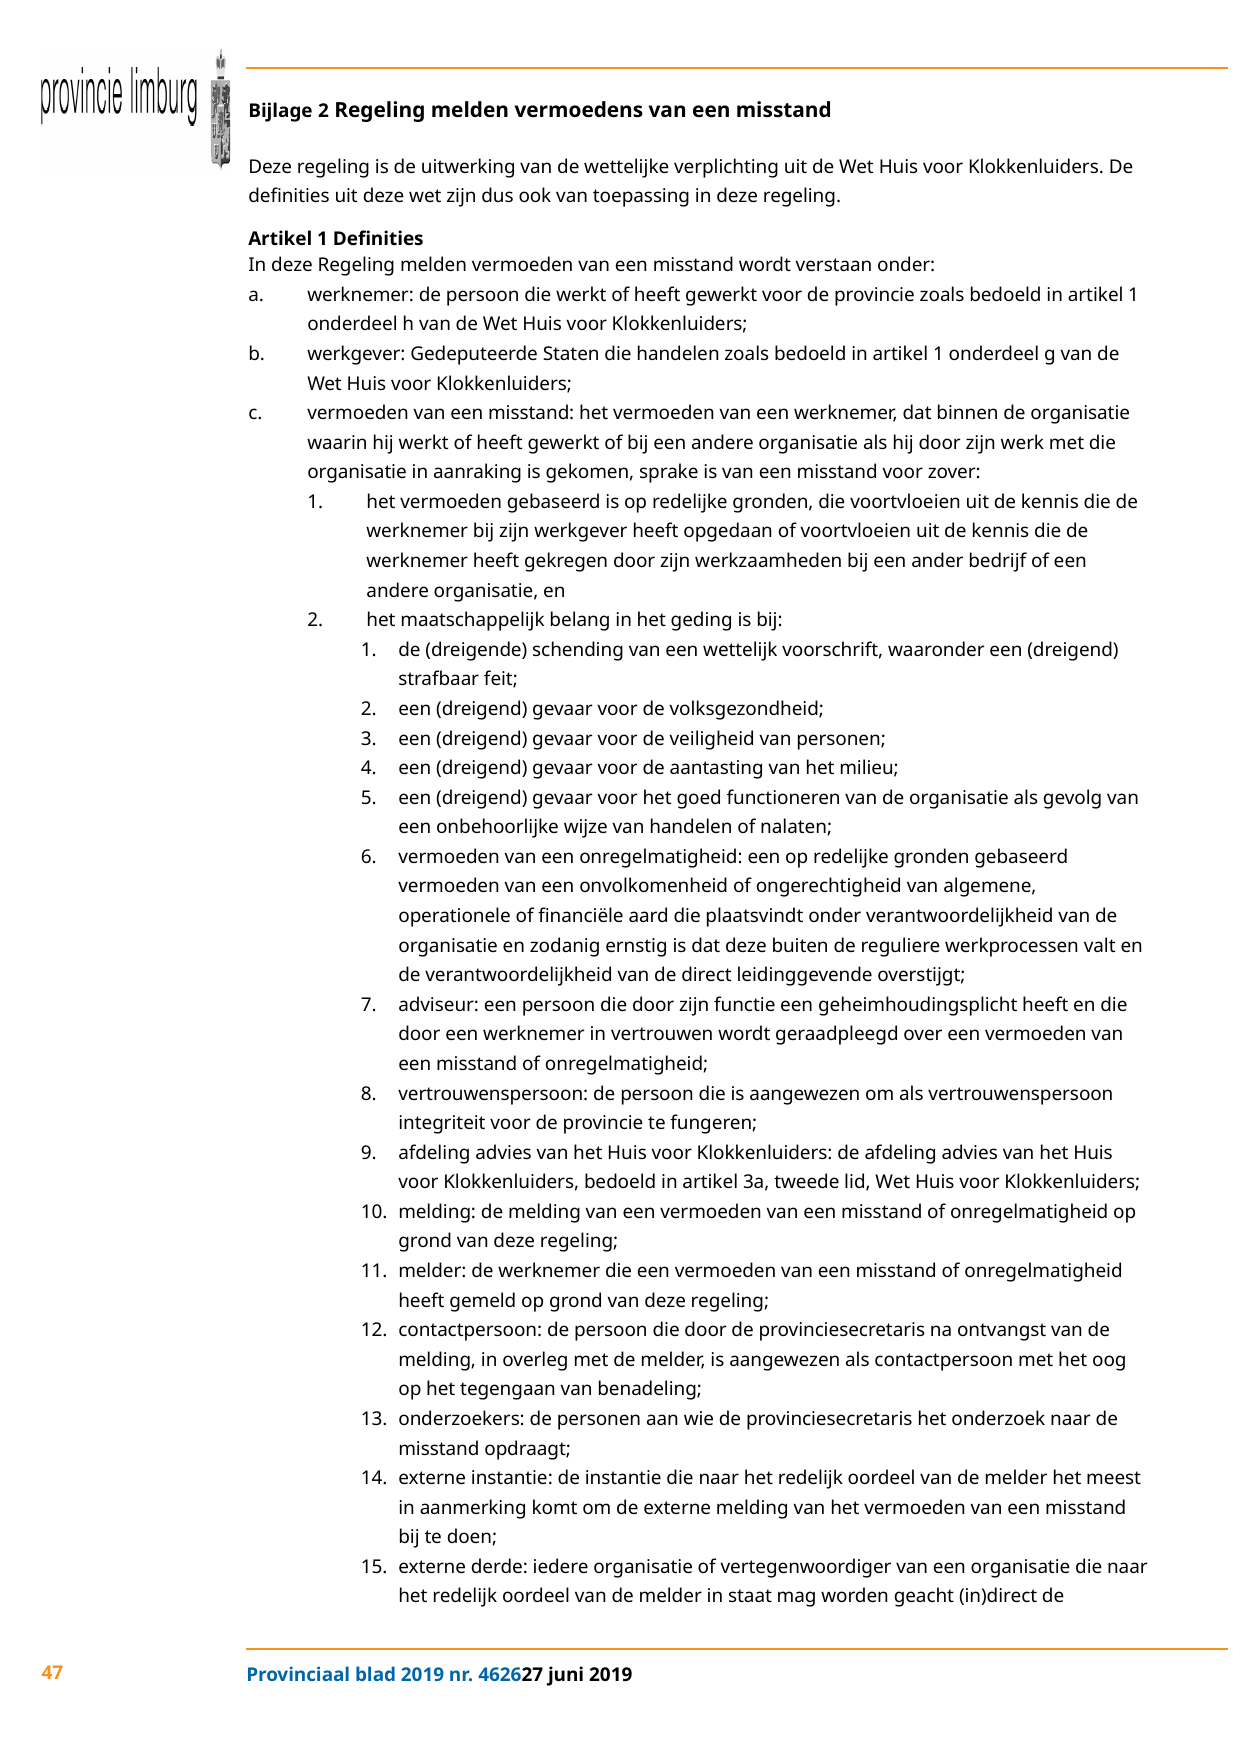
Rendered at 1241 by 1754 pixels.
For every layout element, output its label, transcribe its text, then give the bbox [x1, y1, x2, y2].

text Bijlage 2 Regeling melden vermoedens van een misstand [248, 95, 1152, 123]
list adviseur: een persoon die door zijn functie een geheimhoudingsplicht heeft en die door een werknemer in vertrouwen wordt geraadpleegd over een vermoeden van een misstand of onregelmatigheid; [361, 991, 1152, 1076]
list afdeling advies van het Huis voor Klokkenluiders: de afdeling advies van het Huis voor Klokkenluiders, bedoeld in artikel 3a, tweede lid, Wet Huis voor Klokkenluiders; [361, 1139, 1152, 1194]
list vertrouwenspersoon: de persoon die is aangewezen om als vertrouwenspersoon integriteit voor de provincie te fungeren; [361, 1080, 1152, 1135]
list melding: de melding van een vermoeden van een misstand of onregelmatigheid op grond van deze regeling; [361, 1198, 1152, 1253]
list een (dreigend) gevaar voor het goed functioneren van de organisatie als gevolg van een onbehoorlijke wijze van handelen of nalaten; [361, 784, 1152, 839]
list contactpersoon: de persoon die door de provinciesecretaris na ontvangst van de melding, in overleg met de melder, is aangewezen als contactpersoon met het oog op het tegengaan van benadeling; [361, 1316, 1152, 1401]
list de (dreigende) schending van een wettelijk voorschrift, waaronder een (dreigend) strafbaar feit; [361, 636, 1152, 691]
picture [41, 47, 231, 172]
list vermoeden van een onregelmatigheid: een op redelijke gronden gebaseerd vermoeden van een onvolkomenheid of ongerechtigheid van algemene, operationele of financiële aard die plaatsvindt onder verantwoordelijkheid van de organisatie en zodanig ernstig is dat deze buiten de reguliere werkprocessen valt en de verantwoordelijkheid van de direct leidinggevende overstijgt; [361, 843, 1152, 987]
list een (dreigend) gevaar voor de volksgezondheid; [361, 695, 1152, 721]
text Artikel 1 Definities [248, 226, 1152, 251]
list onderzoekers: de personen aan wie de provinciesecretaris het onderzoek naar de misstand opdraagt; [361, 1405, 1152, 1460]
list een (dreigend) gevaar voor de veiligheid van personen; [361, 725, 1152, 750]
text Deze regeling is de uitwerking van de wettelijke verplichting uit de Wet Huis voor Klokkenluiders. De definities uit deze wet zijn dus ook van toepassing in deze regeling. [248, 153, 1152, 208]
list externe derde: iedere organisatie of vertegenwoordiger van een organisatie die naar het redelijk oordeel van de melder in staat mag worden geacht (in)direct de [361, 1553, 1152, 1608]
text In deze Regeling melden vermoeden van een misstand wordt verstaan onder: [248, 251, 1152, 277]
list melder: de werknemer die een vermoeden van een misstand of onregelmatigheid heeft gemeld op grond van deze regeling; [361, 1257, 1152, 1312]
list vermoeden van een misstand: het vermoeden van een werknemer, dat binnen de organisatie waarin hij werkt of heeft gewerkt of bij een andere organisatie als hij door zijn werk met die organisatie in aanraking is gekomen, sprake is van een misstand voor zover: [248, 399, 1152, 484]
list een (dreigend) gevaar voor de aantasting van het milieu; [361, 754, 1152, 780]
list werknemer: de persoon die werkt of heeft gewerkt voor de provincie zoals bedoeld in artikel 1 onderdeel h van de Wet Huis voor Klokkenluiders; [248, 281, 1152, 336]
list externe instantie: de instantie die naar het redelijk oordeel van de melder het meest in aanmerking komt om de externe melding van het vermoeden van een misstand bij te doen; [361, 1464, 1152, 1549]
list het maatschappelijk belang in het geding is bij: [307, 606, 1152, 632]
list werkgever: Gedeputeerde Staten die handelen zoals bedoeld in artikel 1 onderdeel g van de Wet Huis voor Klokkenluiders; [248, 340, 1152, 395]
list het vermoeden gebaseerd is op redelijke gronden, die voortvloeien uit de kennis die de werknemer bij zijn werkgever heeft opgedaan of voortvloeien uit de kennis die de werknemer heeft gekregen door zijn werkzaamheden bij een ander bedrijf of een andere organisatie, en [307, 488, 1152, 602]
